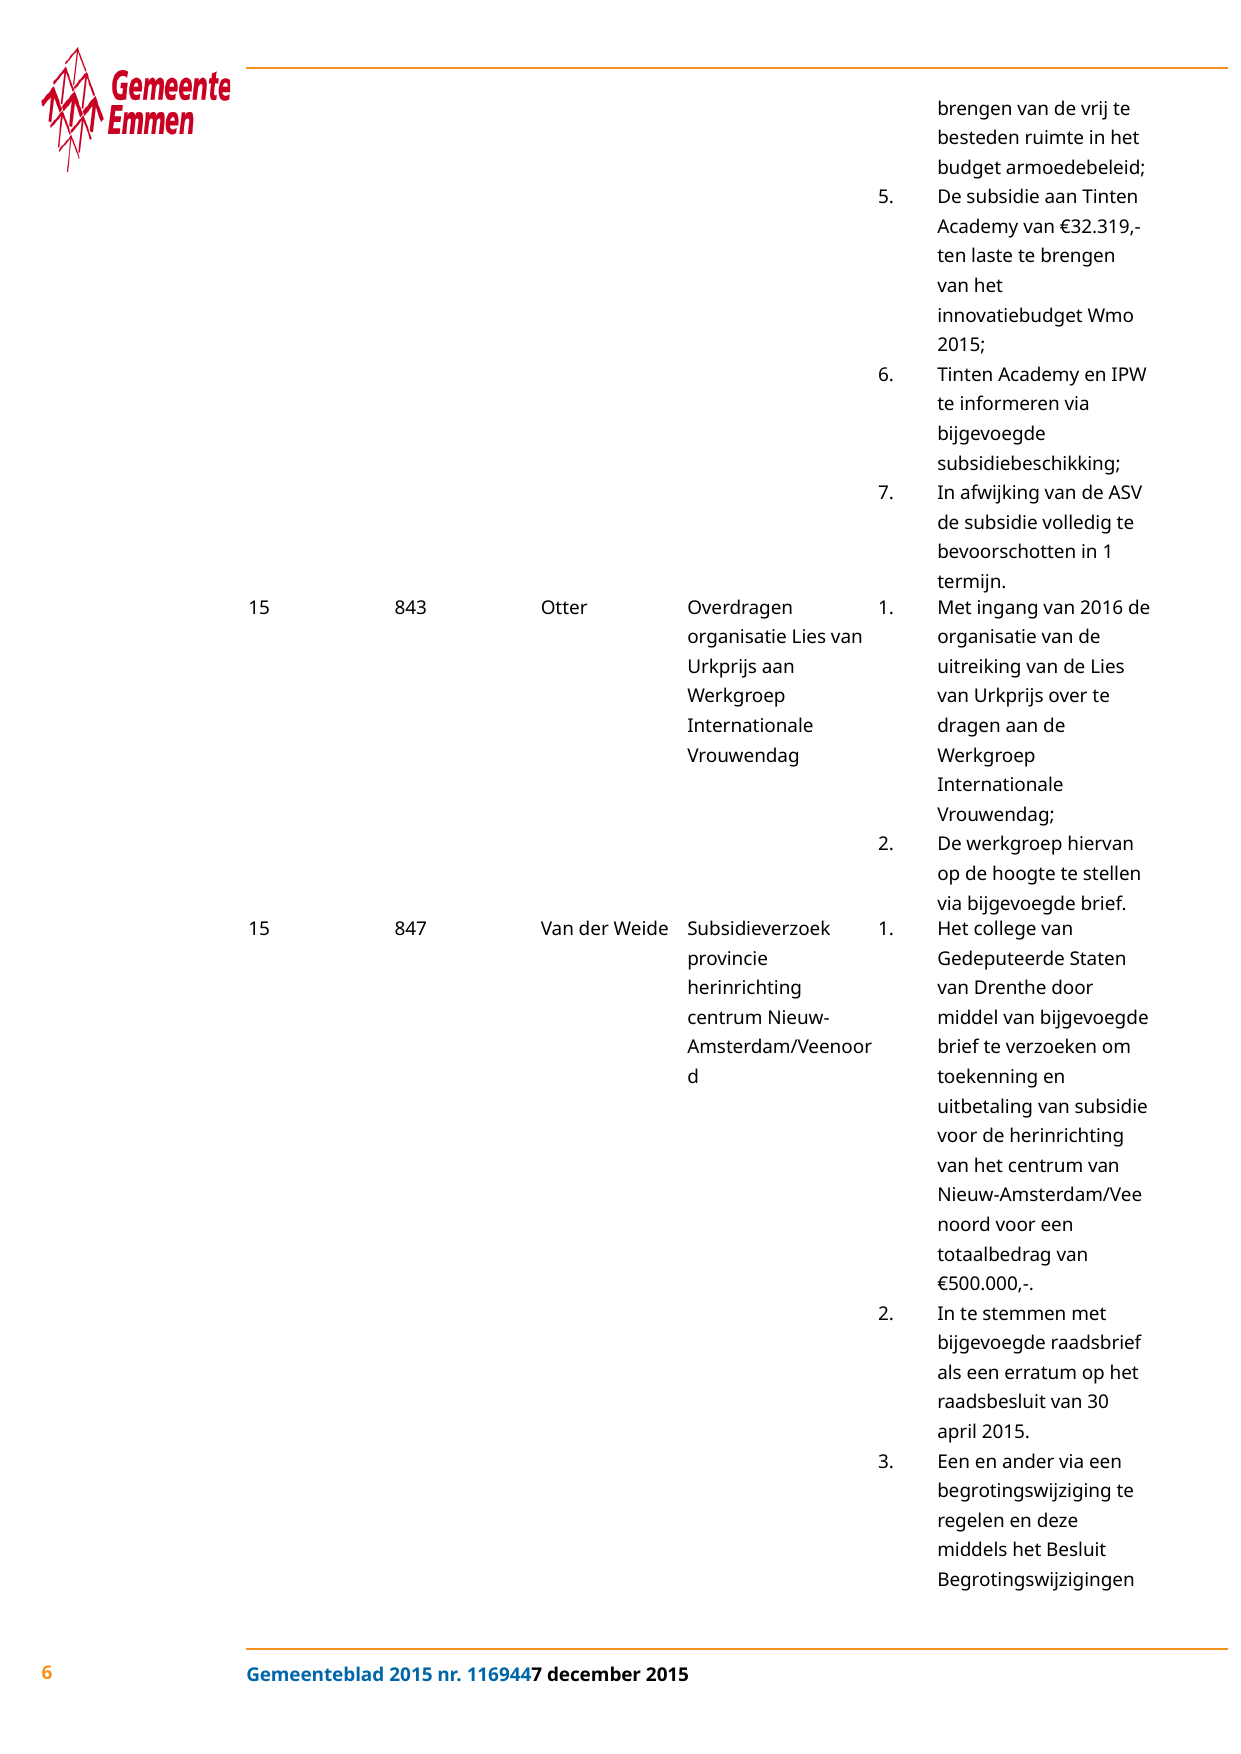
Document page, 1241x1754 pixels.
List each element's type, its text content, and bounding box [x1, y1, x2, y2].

table_cell brengen van de vrij te besteden ruimte in het budget armoedebeleid; De subsidie aan Tinten Academy van €32.319,- ten laste te brengen van het innovatiebudget Wmo 2015; Tinten Academy en IPW te informeren via bijgevoegde subsidiebeschikking; In afwijking van de ASV de subsidie volledig te bevoorschotten in 1 termijn. [878, 95, 1152, 594]
table_cell 15 [248, 915, 394, 1592]
table_cell [687, 95, 878, 594]
table_cell Met ingang van 2016 de organisatie van de uitreiking van de Lies van Urkprijs over te dragen aan de Werkgroep Internationale Vrouwendag; De werkgroep hiervan op de hoogte te stellen via bijgevoegde brief. [878, 594, 1152, 915]
table_cell Overdragen organisatie Lies van Urkprijs aan Werkgroep Internationale Vrouwendag [687, 594, 878, 915]
table_cell [248, 95, 394, 594]
table_cell [394, 95, 541, 594]
table_cell Het college van Gedeputeerde Staten van Drenthe door middel van bijgevoegde brief te verzoeken om toekenning en uitbetaling van subsidie voor de herinrichting van het centrum van Nieuw-Amsterdam/Veenoord voor een totaalbedrag van €500.000,-. In te stemmen met bijgevoegde raadsbrief als een erratum op het raadsbesluit van 30 april 2015. Een en ander via een begrotingswijziging te regelen en deze middels het Besluit Begrotingswijzigingen [878, 915, 1152, 1592]
picture [41, 47, 231, 172]
table_cell 847 [394, 915, 541, 1592]
table_cell Otter [541, 594, 687, 915]
table_cell [541, 95, 687, 594]
table_cell 843 [394, 594, 541, 915]
table_cell 15 [248, 594, 394, 915]
table_cell Subsidieverzoek provincie herinrichting centrum Nieuw-Amsterdam/Veenoord [687, 915, 878, 1592]
table_cell Van der Weide [541, 915, 687, 1592]
